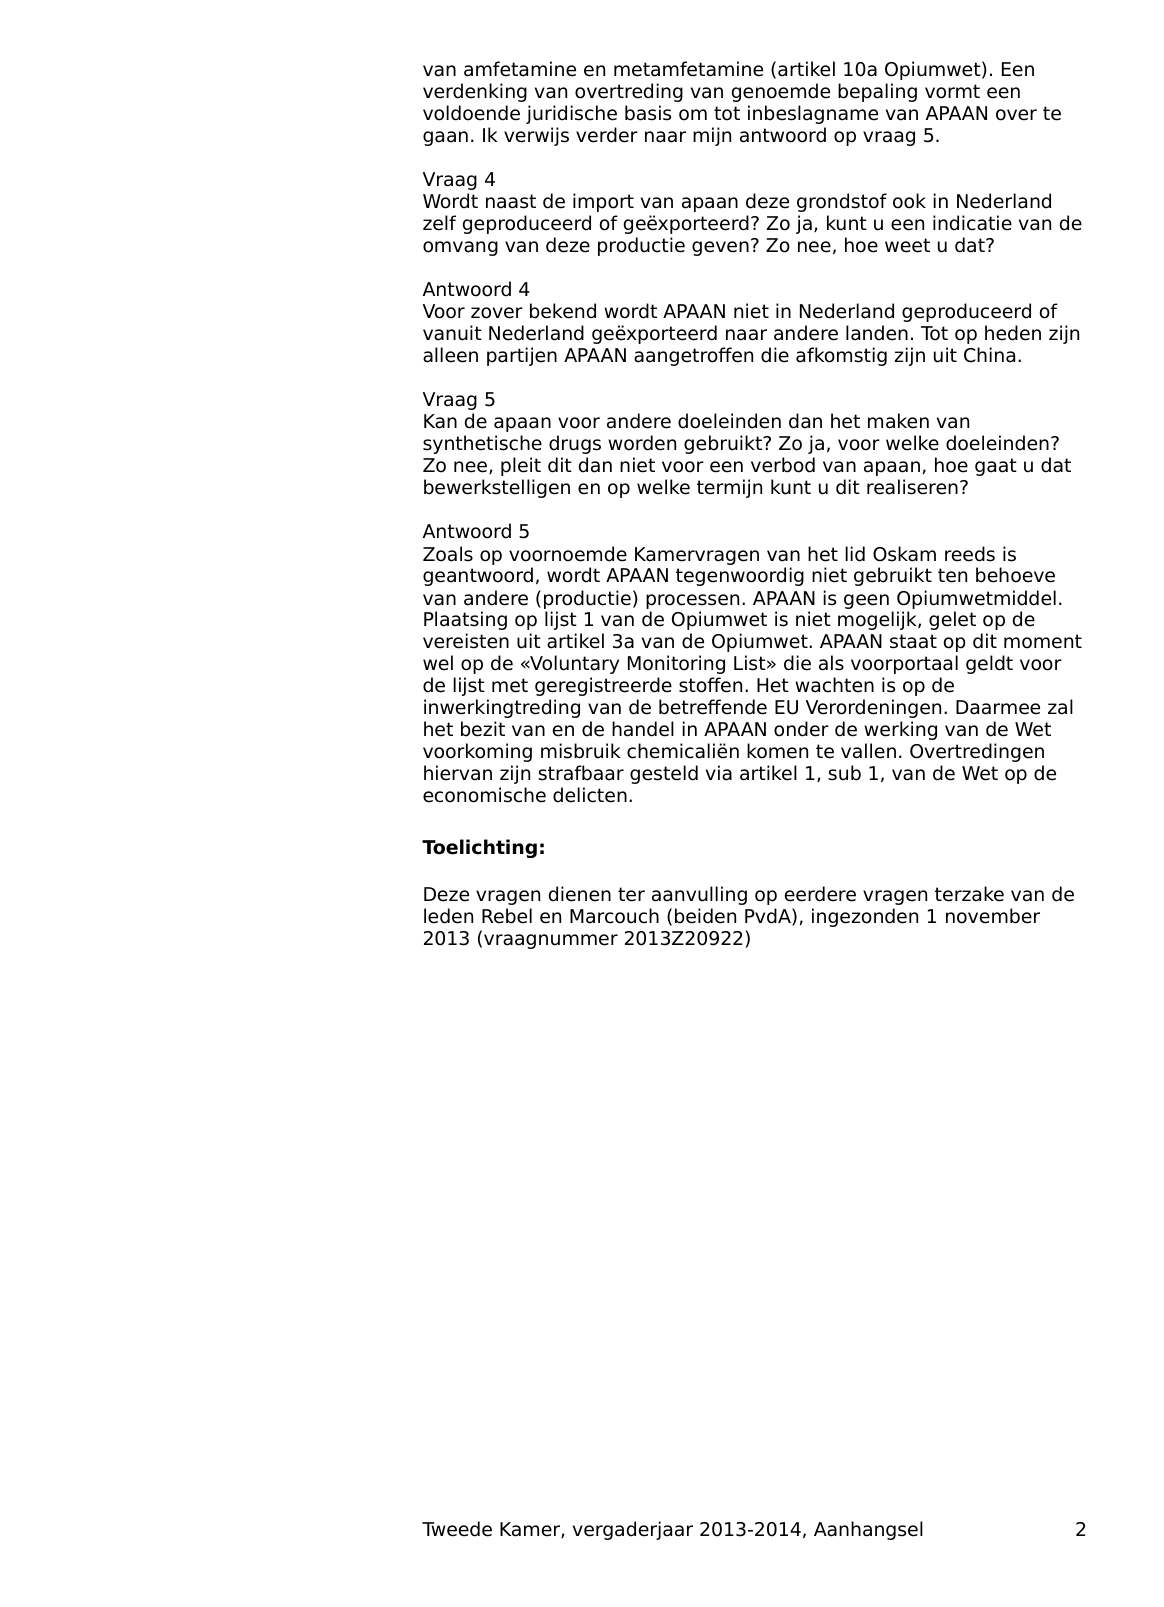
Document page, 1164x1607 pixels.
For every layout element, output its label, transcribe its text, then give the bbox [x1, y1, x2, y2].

text Voor zover bekend wordt APAAN niet in Nederland geproduceerd of vanuit Nederland geëxporteerd naar andere landen. Tot op heden zijn alleen partijen APAAN aangetroffen die afkomstig zijn uit China. [422, 301, 1087, 367]
text Kan de apaan voor andere doeleinden dan het maken van synthetische drugs worden gebruikt? Zo ja, voor welke doeleinden? Zo nee, pleit dit dan niet voor een verbod van apaan, hoe gaat u dat bewerkstelligen en op welke termijn kunt u dit realiseren? [422, 411, 1087, 499]
text van amfetamine en metamfetamine (artikel 10a Opiumwet). Een verdenking van overtreding van genoemde bepaling vormt een voldoende juridische basis om tot inbeslagname van APAAN over te gaan. Ik verwijs verder naar mijn antwoord op vraag 5. [422, 59, 1087, 147]
text Antwoord 5 [422, 521, 1087, 543]
text Deze vragen dienen ter aanvulling op eerdere vragen terzake van de leden Rebel en Marcouch (beiden PvdA), ingezonden 1 november 2013 (vraagnummer 2013Z20922) [422, 884, 1087, 950]
text Wordt naast de import van apaan deze grondstof ook in Nederland zelf geproduceerd of geëxporteerd? Zo ja, kunt u een indicatie van de omvang van deze productie geven? Zo nee, hoe weet u dat? [422, 191, 1087, 257]
text Vraag 4 [422, 169, 1087, 191]
text Antwoord 4 [422, 279, 1087, 301]
text Vraag 5 [422, 389, 1087, 411]
text Zoals op voornoemde Kamervragen van het lid Oskam reeds is geantwoord, wordt APAAN tegenwoordig niet gebruikt ten behoeve van andere (productie) processen. APAAN is geen Opiumwetmiddel. Plaatsing op lijst 1 van de Opiumwet is niet mogelijk, gelet op de vereisten uit artikel 3a van de Opiumwet. APAAN staat op dit moment wel op de «Voluntary Monitoring List» die als voorportaal geldt voor de lijst met geregistreerde stoffen. Het wachten is op de inwerkingtreding van de betreffende EU Verordeningen. Daarmee zal het bezit van en de handel in APAAN onder de werking van de Wet voorkoming misbruik chemicaliën komen te vallen. Overtredingen hiervan zijn strafbaar gesteld via artikel 1, sub 1, van de Wet op de economische delicten. [422, 543, 1087, 807]
subtitle Toelichting: [422, 837, 1087, 859]
